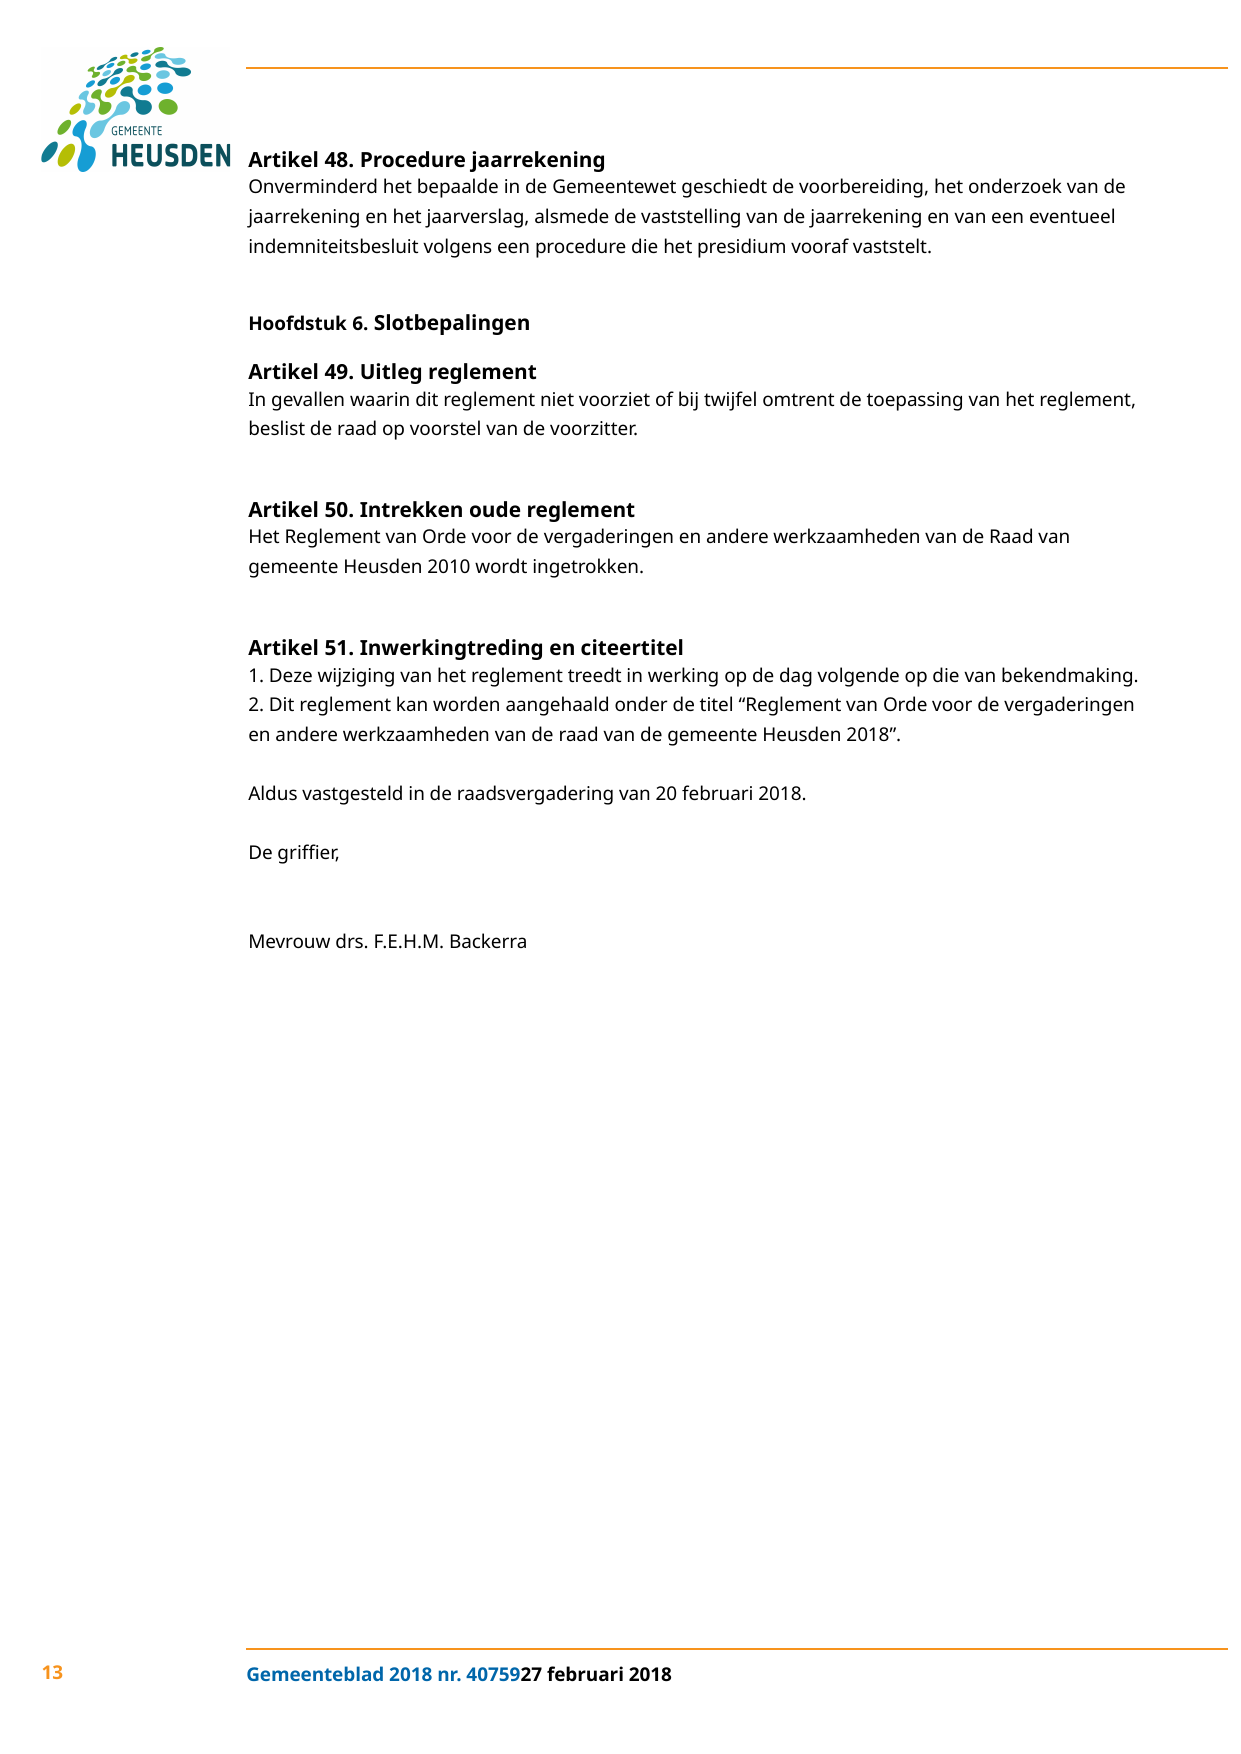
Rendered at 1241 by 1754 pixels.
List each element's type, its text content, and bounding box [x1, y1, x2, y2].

text Mevrouw drs. F.E.H.M. Backerra [248, 928, 1152, 954]
text Artikel 49. Uitleg reglement [248, 357, 1152, 386]
text 1. Deze wijziging van het reglement treedt in werking op de dag volgende op die van bekendmaking. [248, 662, 1152, 687]
text Hoofdstuk 6. Slotbepalingen [248, 308, 1152, 336]
picture [41, 47, 231, 172]
text Aldus vastgesteld in de raadsvergadering van 20 februari 2018. [248, 780, 1152, 806]
text De griffier, [248, 839, 1152, 865]
text Artikel 48. Procedure jaarrekening [248, 145, 1152, 174]
text Artikel 50. Intrekken oude reglement [248, 495, 1152, 524]
text In gevallen waarin dit reglement niet voorziet of bij twijfel omtrent de toepassing van het reglement, beslist de raad op voorstel van de voorzitter. [248, 386, 1152, 441]
text 2. Dit reglement kan worden aangehaald onder de titel “Reglement van Orde voor de vergaderingen en andere werkzaamheden van de raad van de gemeente Heusden 2018”. [248, 691, 1152, 747]
text Het Reglement van Orde voor de vergaderingen en andere werkzaamheden van de Raad van gemeente Heusden 2010 wordt ingetrokken. [248, 524, 1152, 579]
text Onverminderd het bepaalde in de Gemeentewet geschiedt de voorbereiding, het onderzoek van de jaarrekening en het jaarverslag, alsmede de vaststelling van de jaarrekening en van een eventueel indemniteitsbesluit volgens een procedure die het presidium vooraf vaststelt. [248, 174, 1152, 258]
text Artikel 51. Inwerkingtreding en citeertitel [248, 633, 1152, 662]
